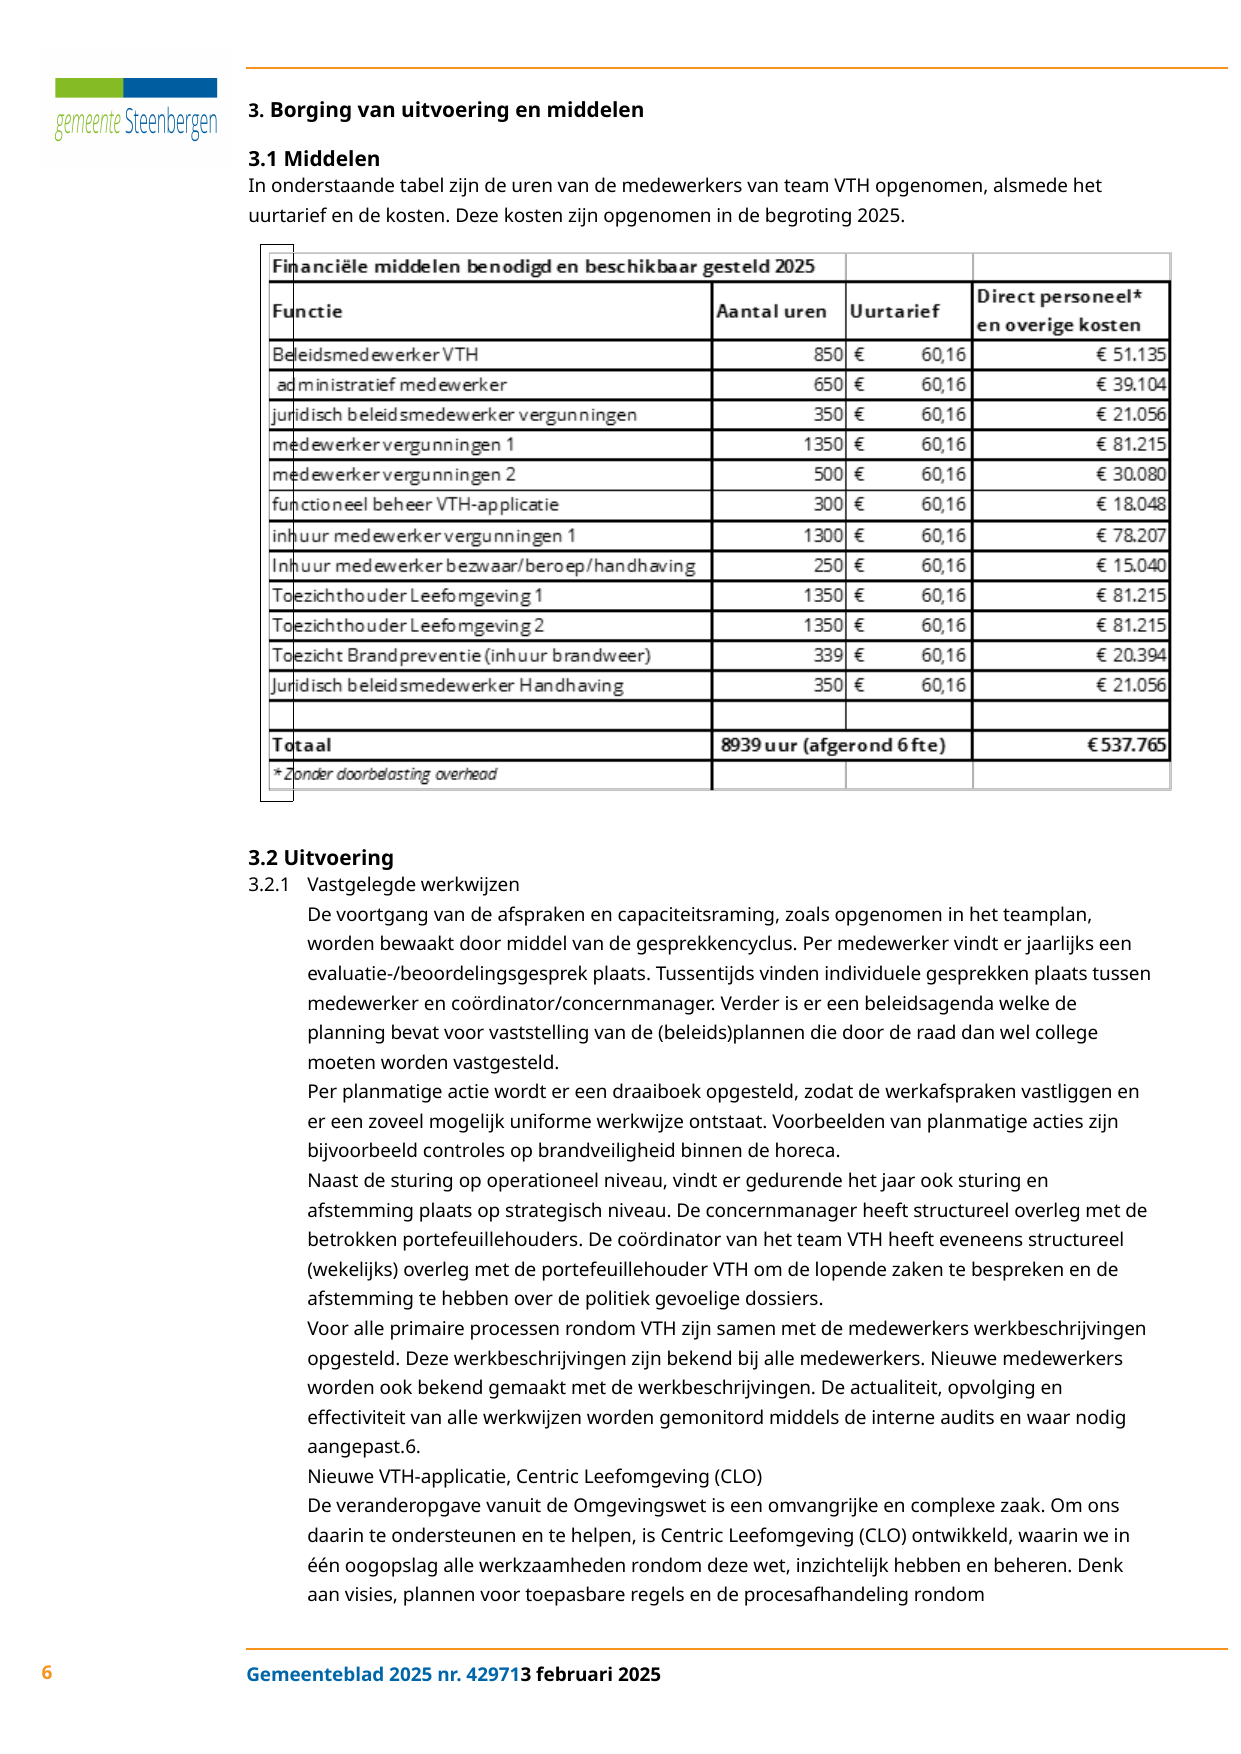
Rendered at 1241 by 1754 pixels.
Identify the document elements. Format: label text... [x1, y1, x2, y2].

picture [268, 252, 1173, 792]
list Naast de sturing op operationeel niveau, vindt er gedurende het jaar ook sturing en afstemming plaats op strategisch niveau. De concernmanager heeft structureel overleg met de betrokken portefeuillehouders. De coördinator van het team VTH heeft eveneens structureel (wekelijks) overleg met de portefeuillehouder VTH om de lopende zaken te bespreken en de afstemming te hebben over de politiek gevoelige dossiers. [248, 1167, 1152, 1311]
list Voor alle primaire processen rondom VTH zijn samen met de medewerkers werkbeschrijvingen opgesteld. Deze werkbeschrijvingen zijn bekend bij alle medewerkers. Nieuwe medewerkers worden ook bekend gemaakt met de werkbeschrijvingen. De actualiteit, opvolging en effectiviteit van alle werkwijzen worden gemonitord middels de interne audits en waar nodig aangepast.6. [248, 1315, 1152, 1459]
list Nieuwe VTH-applicatie, Centric Leefomgeving (CLO) [248, 1463, 1152, 1489]
text In onderstaande tabel zijn de uren van de medewerkers van team VTH opgenomen, alsmede het uurtarief en de kosten. Deze kosten zijn opgenomen in de begroting 2025. [248, 172, 1152, 228]
text 3.1 Middelen [248, 144, 1152, 172]
text 3.2 Uitvoering [248, 843, 1152, 871]
list Vastgelegde werkwijzen [248, 871, 1152, 897]
list De veranderopgave vanuit de Omgevingswet is een omvangrijke en complexe zaak. Om ons daarin te ondersteunen en te helpen, is Centric Leefomgeving (CLO) ontwikkeld, waarin we in één oogopslag alle werkzaamheden rondom deze wet, inzichtelijk hebben en beheren. Denk aan visies, plannen voor toepasbare regels en de procesafhandeling rondom [248, 1493, 1152, 1607]
text 3. Borging van uitvoering en middelen [248, 95, 1152, 123]
picture [41, 47, 231, 172]
list De voortgang van de afspraken en capaciteitsraming, zoals opgenomen in het teamplan, worden bewaakt door middel van de gesprekkencyclus. Per medewerker vindt er jaarlijks een evaluatie-/beoordelingsgesprek plaats. Tussentijds vinden individuele gesprekken plaats tussen medewerker en coördinator/concernmanager. Verder is er een beleidsagenda welke de planning bevat voor vaststelling van de (beleids)plannen die door de raad dan wel college moeten worden vastgesteld. [248, 901, 1152, 1074]
list Per planmatige actie wordt er een draaiboek opgesteld, zodat de werkafspraken vastliggen en er een zoveel mogelijk uniforme werkwijze ontstaat. Voorbeelden van planmatige acties zijn bijvoorbeeld controles op brandveiligheid binnen de horeca. [248, 1078, 1152, 1163]
